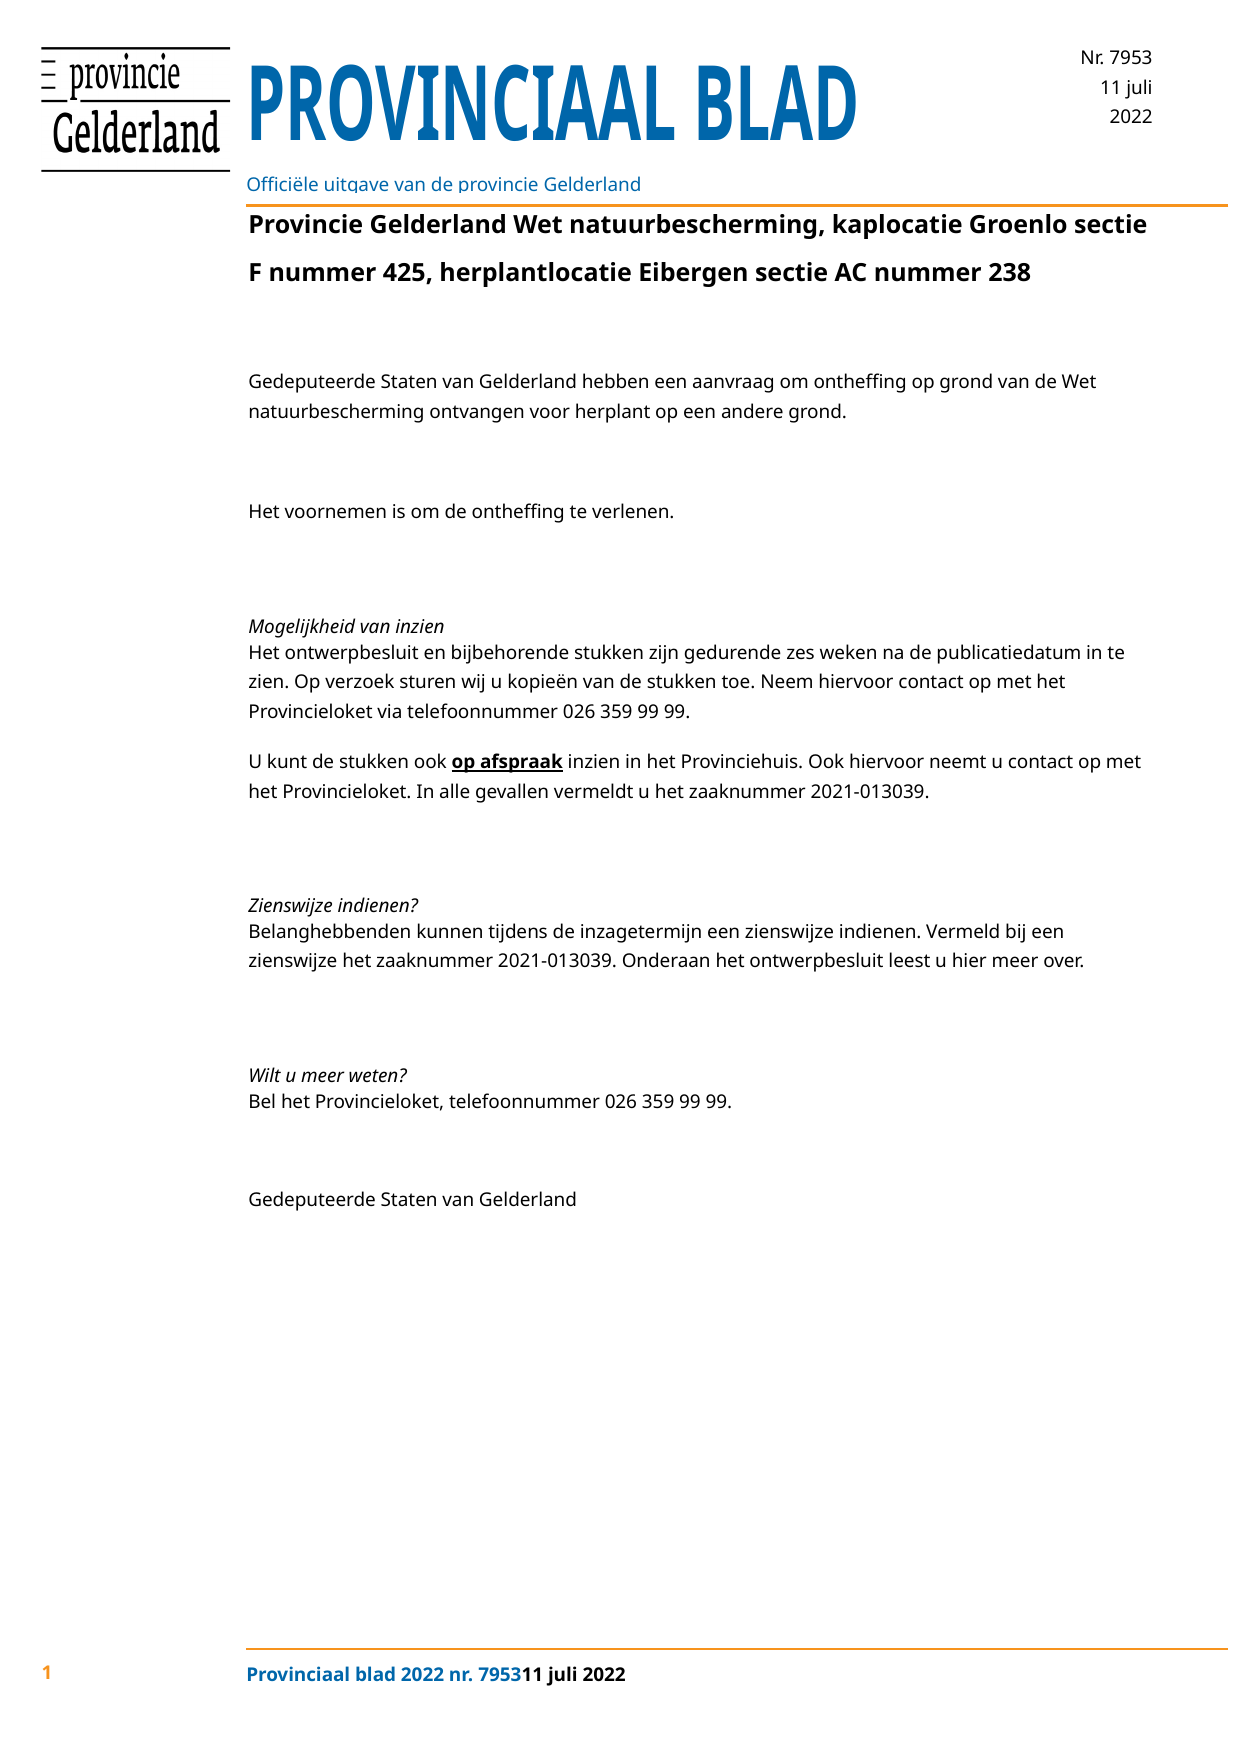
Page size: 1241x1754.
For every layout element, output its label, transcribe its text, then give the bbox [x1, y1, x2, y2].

text Wilt u meer weten? [248, 1062, 1152, 1088]
text Het ontwerpbesluit en bijbehorende stukken zijn gedurende zes weken na de publicatiedatum in te zien. Op verzoek sturen wij u kopieën van de stukken toe. Neem hiervoor contact op met het Provincieloket via telefoonnummer 026 359 99 99. [248, 639, 1152, 724]
text Provincie Gelderland Wet natuurbescherming, kaplocatie Groenlo sectie F nummer 425, herplantlocatie Eibergen sectie AC nummer 238 [248, 207, 1152, 288]
text Mogelijkheid van inzien [248, 613, 1152, 639]
text Bel het Provincieloket, telefoonnummer 026 359 99 99. [248, 1088, 1152, 1113]
text U kunt de stukken ook op afspraak inzien in het Provinciehuis. Ook hiervoor neemt u contact op met het Provincieloket. In alle gevallen vermeldt u het zaaknummer 2021-013039. [248, 748, 1152, 804]
text Belanghebbenden kunnen tijdens de inzagetermijn een zienswijze indienen. Vermeld bij een zienswijze het zaaknummer 2021-013039. Onderaan het ontwerpbesluit leest u hier meer over. [248, 918, 1152, 973]
text Het voornemen is om de ontheffing te verlenen. [248, 499, 1152, 524]
picture [41, 47, 231, 172]
text Gedeputeerde Staten van Gelderland [248, 1186, 1152, 1212]
text Gedeputeerde Staten van Gelderland hebben een aanvraag om ontheffing op grond van de Wet natuurbescherming ontvangen voor herplant op een andere grond. [248, 368, 1152, 424]
text Zienswijze indienen? [248, 892, 1152, 918]
